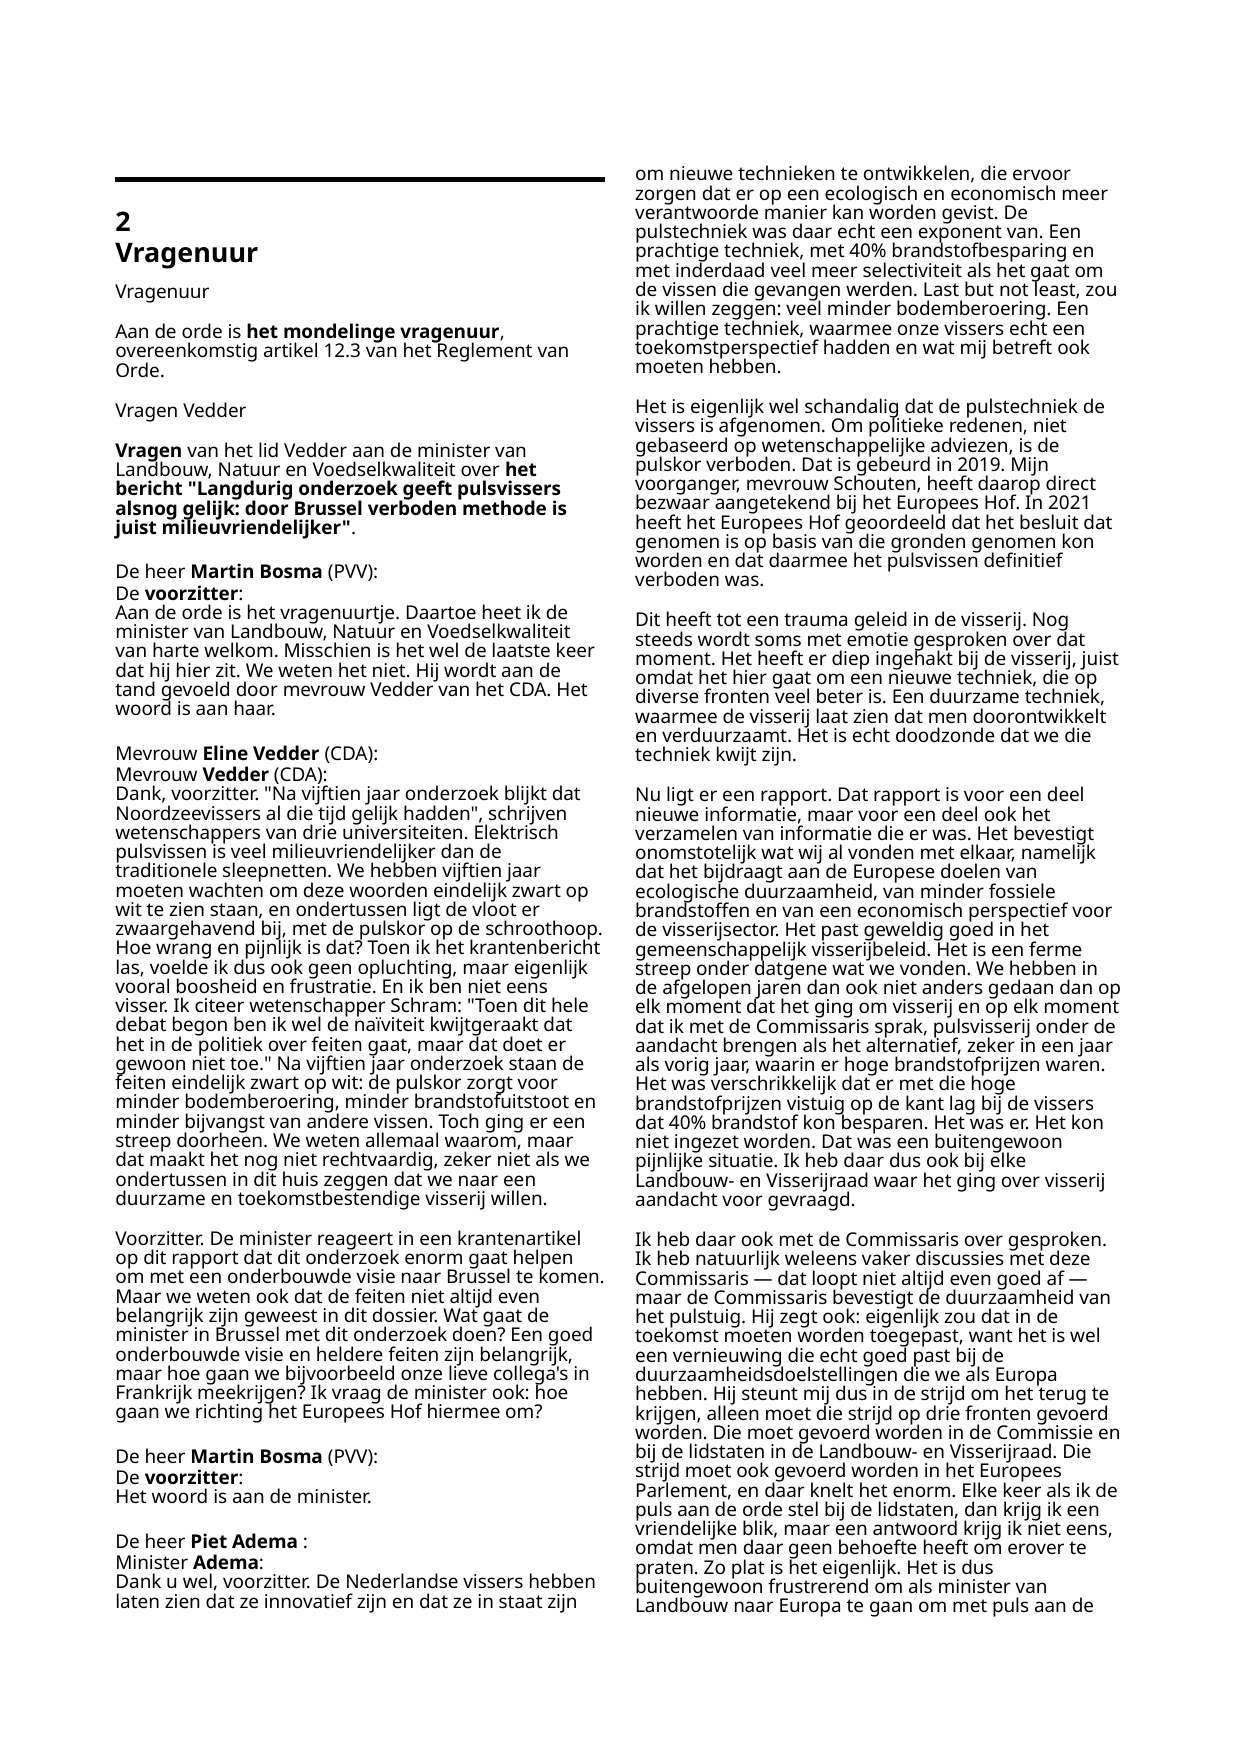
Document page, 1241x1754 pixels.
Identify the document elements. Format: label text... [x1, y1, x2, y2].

text Voorzitter. De minister reageert in een krantenartikel op dit rapport dat dit onderzoek enorm gaat helpen om met een onderbouwde visie naar Brussel te komen. Maar we weten ook dat de feiten niet altijd even belangrijk zijn geweest in dit dossier. Wat gaat de minister in Brussel met dit onderzoek doen? Een goed onderbouwde visie en heldere feiten zijn belangrijk, maar hoe gaan we bijvoorbeeld onze lieve collega's in Frankrijk meekrijgen? Ik vraag de minister ook: hoe gaan we richting het Europees Hof hiermee om? [115, 1230, 605, 1423]
text Het is eigenlijk wel schandalig dat de pulstechniek de vissers is afgenomen. Om politieke redenen, niet gebaseerd op wetenschappelijke adviezen, is de pulskor verboden. Dat is gebeurd in 2019. Mijn voorganger, mevrouw Schouten, heeft daarop direct bezwaar aangetekend bij het Europees Hof. In 2021 heeft het Europees Hof geoordeeld dat het besluit dat genomen is op basis van die gronden genomen kon worden en dat daarmee het pulsvissen definitief verboden was. [635, 398, 1125, 591]
text 2 [115, 203, 605, 239]
text Aan de orde is het mondelinge vragenuur, overeenkomstig artikel 12.3 van het Reglement van Orde. [115, 323, 605, 381]
text De heer Martin Bosma (PVV): [115, 559, 605, 584]
text De voorzitter: [115, 1469, 605, 1488]
text De heer Piet Adema : [115, 1528, 605, 1554]
text Nu ligt er een rapport. Dat rapport is voor een deel nieuwe informatie, maar voor een deel ook het verzamelen van informatie die er was. Het bevestigt onomstotelijk wat wij al vonden met elkaar, namelijk dat het bijdraagt aan de Europese doelen van ecologische duurzaamheid, van minder fossiele brandstoffen en van een economisch perspectief voor de visserijsector. Het past geweldig goed in het gemeenschappelijk visserijbeleid. Het is een ferme streep onder datgene wat we vonden. We hebben in de afgelopen jaren dan ook niet anders gedaan dan op elk moment dat het ging om visserij en op elk moment dat ik met de Commissaris sprak, pulsvisserij onder de aandacht brengen als het alternatief, zeker in een jaar als vorig jaar, waarin er hoge brandstofprijzen waren. Het was verschrikkelijk dat er met die hoge brandstofprijzen vistuig op de kant lag bij de vissers dat 40% brandstof kon besparen. Het was er. Het kon niet ingezet worden. Dat was een buitengewoon pijnlijke situatie. Ik heb daar dus ook bij elke Landbouw- en Visserijraad waar het ging over visserij aandacht voor gevraagd. [635, 786, 1125, 1210]
text Minister Adema: [115, 1554, 605, 1573]
text Het woord is aan de minister. [115, 1488, 605, 1508]
text Vragen Vedder [115, 402, 605, 421]
text Dank, voorzitter. "Na vijftien jaar onderzoek blijkt dat Noordzeevissers al die tijd gelijk hadden", schrijven wetenschappers van drie universiteiten. Elektrisch pulsvissen is veel milieuvriendelijker dan de traditionele sleepnetten. We hebben vijftien jaar moeten wachten om deze woorden eindelijk zwart op wit te zien staan, en ondertussen ligt de vloot er zwaargehavend bij, met de pulskor op de schroothoop. Hoe wrang en pijnlijk is dat? Toen ik het krantenbericht las, voelde ik dus ook geen opluchting, maar eigenlijk vooral boosheid en frustratie. En ik ben niet eens visser. Ik citeer wetenschapper Schram: "Toen dit hele debat begon ben ik wel de naïviteit kwijtgeraakt dat het in de politiek over feiten gaat, maar dat doet er gewoon niet toe." Na vijftien jaar onderzoek staan de feiten eindelijk zwart op wit: de pulskor zorgt voor minder bodemberoering, minder brandstofuitstoot en minder bijvangst van andere vissen. Toch ging er een streep doorheen. We weten allemaal waarom, maar dat maakt het nog niet rechtvaardig, zeker niet als we ondertussen in dit huis zeggen dat we naar een duurzame en toekomstbestendige visserij willen. [115, 785, 605, 1209]
text Mevrouw Vedder (CDA): [115, 766, 605, 785]
text Vragenuur [115, 283, 605, 302]
text Ik heb daar ook met de Commissaris over gesproken. Ik heb natuurlijk weleens vaker discussies met deze Commissaris — dat loopt niet altijd even goed af — maar de Commissaris bevestigt de duurzaamheid van het pulstuig. Hij zegt ook: eigenlijk zou dat in de toekomst moeten worden toegepast, want het is wel een vernieuwing die echt goed past bij de duurzaamheidsdoelstellingen die we als Europa hebben. Hij steunt mij dus in de strijd om het terug te krijgen, alleen moet die strijd op drie fronten gevoerd worden. Die moet gevoerd worden in de Commissie en bij de lidstaten in de Landbouw- en Visserijraad. Die strijd moet ook gevoerd worden in het Europees Parlement, en daar knelt het enorm. Elke keer als ik de puls aan de orde stel bij de lidstaten, dan krijg ik een vriendelijke blik, maar een antwoord krijg ik niet eens, omdat men daar geen behoefte heeft om erover te praten. Zo plat is het eigenlijk. Het is dus buitengewoon frustrerend om als minister van Landbouw naar Europa te gaan om met puls aan de [635, 1231, 1125, 1616]
text om nieuwe technieken te ontwikkelen, die ervoor zorgen dat er op een ecologisch en economisch meer verantwoorde manier kan worden gevist. De pulstechniek was daar echt een exponent van. Een prachtige techniek, met 40% brandstofbesparing en met inderdaad veel meer selectiviteit als het gaat om de vissen die gevangen werden. Last but not least, zou ik willen zeggen: veel minder bodemberoering. Een prachtige techniek, waarmee onze vissers echt een toekomstperspectief hadden en wat mij betreft ook moeten hebben. [635, 165, 1125, 377]
text Vragen van het lid Vedder aan de minister van Landbouw, Natuur en Voedselkwaliteit over het bericht "Langdurig onderzoek geeft pulsvissers alsnog gelijk: door Brussel verboden methode is juist milieuvriendelijker". [115, 442, 605, 538]
text Mevrouw Eline Vedder (CDA): [115, 740, 605, 766]
text Dit heeft tot een trauma geleid in de visserij. Nog steeds wordt soms met emotie gesproken over dat moment. Het heeft er diep ingehakt bij de visserij, juist omdat het hier gaat om een nieuwe techniek, die op diverse fronten veel beter is. Een duurzame techniek, waarmee de visserij laat zien dat men doorontwikkelt en verduurzaamt. Het is echt doodzonde dat we die techniek kwijt zijn. [635, 611, 1125, 766]
text Vragenuur [115, 239, 605, 283]
text De voorzitter: [115, 584, 605, 604]
text De heer Martin Bosma (PVV): [115, 1443, 605, 1469]
text Dank u wel, voorzitter. De Nederlandse vissers hebben laten zien dat ze innovatief zijn en dat ze in staat zijn [115, 1573, 605, 1612]
text Aan de orde is het vragenuurtje. Daartoe heet ik de minister van Landbouw, Natuur en Voedselkwaliteit van harte welkom. Misschien is het wel de laatste keer dat hij hier zit. We weten het niet. Hij wordt aan de tand gevoeld door mevrouw Vedder van het CDA. Het woord is aan haar. [115, 604, 605, 719]
